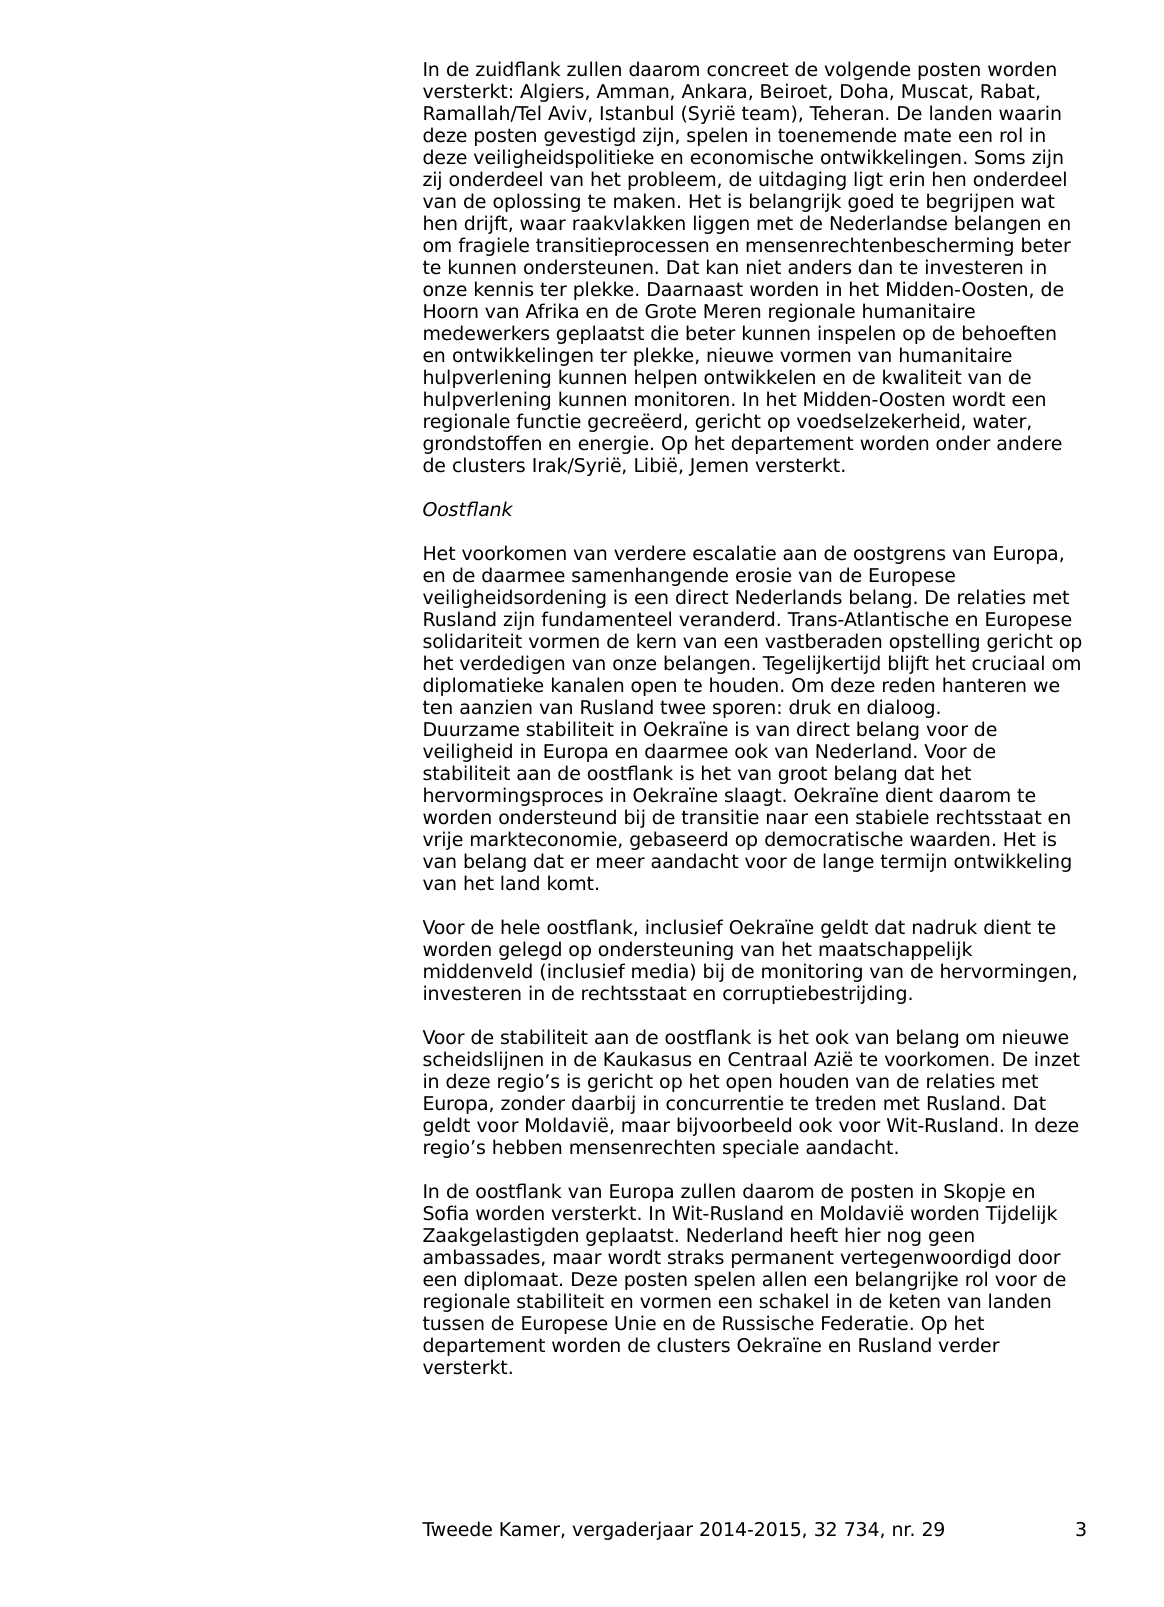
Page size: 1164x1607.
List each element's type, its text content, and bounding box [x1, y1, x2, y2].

text In de oostflank van Europa zullen daarom de posten in Skopje en Sofia worden versterkt. In Wit-Rusland en Moldavië worden Tijdelijk Zaakgelastigden geplaatst. Nederland heeft hier nog geen ambassades, maar wordt straks permanent vertegenwoordigd door een diplomaat. Deze posten spelen allen een belangrijke rol voor de regionale stabiliteit en vormen een schakel in de keten van landen tussen de Europese Unie en de Russische Federatie. Op het departement worden de clusters Oekraïne en Rusland verder versterkt. [422, 1181, 1087, 1379]
text Voor de stabiliteit aan de oostflank is het ook van belang om nieuwe scheidslijnen in de Kaukasus en Centraal Azië te voorkomen. De inzet in deze regio’s is gericht op het open houden van de relaties met Europa, zonder daarbij in concurrentie te treden met Rusland. Dat geldt voor Moldavië, maar bijvoorbeeld ook voor Wit-Rusland. In deze regio’s hebben mensenrechten speciale aandacht. [422, 1027, 1087, 1159]
text Duurzame stabiliteit in Oekraïne is van direct belang voor de veiligheid in Europa en daarmee ook van Nederland. Voor de stabiliteit aan de oostflank is het van groot belang dat het hervormingsproces in Oekraïne slaagt. Oekraïne dient daarom te worden ondersteund bij de transitie naar een stabiele rechtsstaat en vrije markteconomie, gebaseerd op democratische waarden. Het is van belang dat er meer aandacht voor de lange termijn ontwikkeling van het land komt. [422, 719, 1087, 895]
subtitle Oostflank [422, 499, 1087, 521]
text In de zuidflank zullen daarom concreet de volgende posten worden versterkt: Algiers, Amman, Ankara, Beiroet, Doha, Muscat, Rabat, Ramallah/Tel Aviv, Istanbul (Syrië team), Teheran. De landen waarin deze posten gevestigd zijn, spelen in toenemende mate een rol in deze veiligheidspolitieke en economische ontwikkelingen. Soms zijn zij onderdeel van het probleem, de uitdaging ligt erin hen onderdeel van de oplossing te maken. Het is belangrijk goed te begrijpen wat hen drijft, waar raakvlakken liggen met de Nederlandse belangen en om fragiele transitieprocessen en mensenrechtenbescherming beter te kunnen ondersteunen. Dat kan niet anders dan te investeren in onze kennis ter plekke. Daarnaast worden in het Midden-Oosten, de Hoorn van Afrika en de Grote Meren regionale humanitaire medewerkers geplaatst die beter kunnen inspelen op de behoeften en ontwikkelingen ter plekke, nieuwe vormen van humanitaire hulpverlening kunnen helpen ontwikkelen en de kwaliteit van de hulpverlening kunnen monitoren. In het Midden-Oosten wordt een regionale functie gecreëerd, gericht op voedselzekerheid, water, grondstoffen en energie. Op het departement worden onder andere de clusters Irak/Syrië, Libië, Jemen versterkt. [422, 59, 1087, 477]
text Voor de hele oostflank, inclusief Oekraïne geldt dat nadruk dient te worden gelegd op ondersteuning van het maatschappelijk middenveld (inclusief media) bij de monitoring van de hervormingen, investeren in de rechtsstaat en corruptiebestrijding. [422, 917, 1087, 1005]
text Het voorkomen van verdere escalatie aan de oostgrens van Europa, en de daarmee samenhangende erosie van de Europese veiligheidsordening is een direct Nederlands belang. De relaties met Rusland zijn fundamenteel veranderd. Trans-Atlantische en Europese solidariteit vormen de kern van een vastberaden opstelling gericht op het verdedigen van onze belangen. Tegelijkertijd blijft het cruciaal om diplomatieke kanalen open te houden. Om deze reden hanteren we ten aanzien van Rusland twee sporen: druk en dialoog. [422, 543, 1087, 719]
